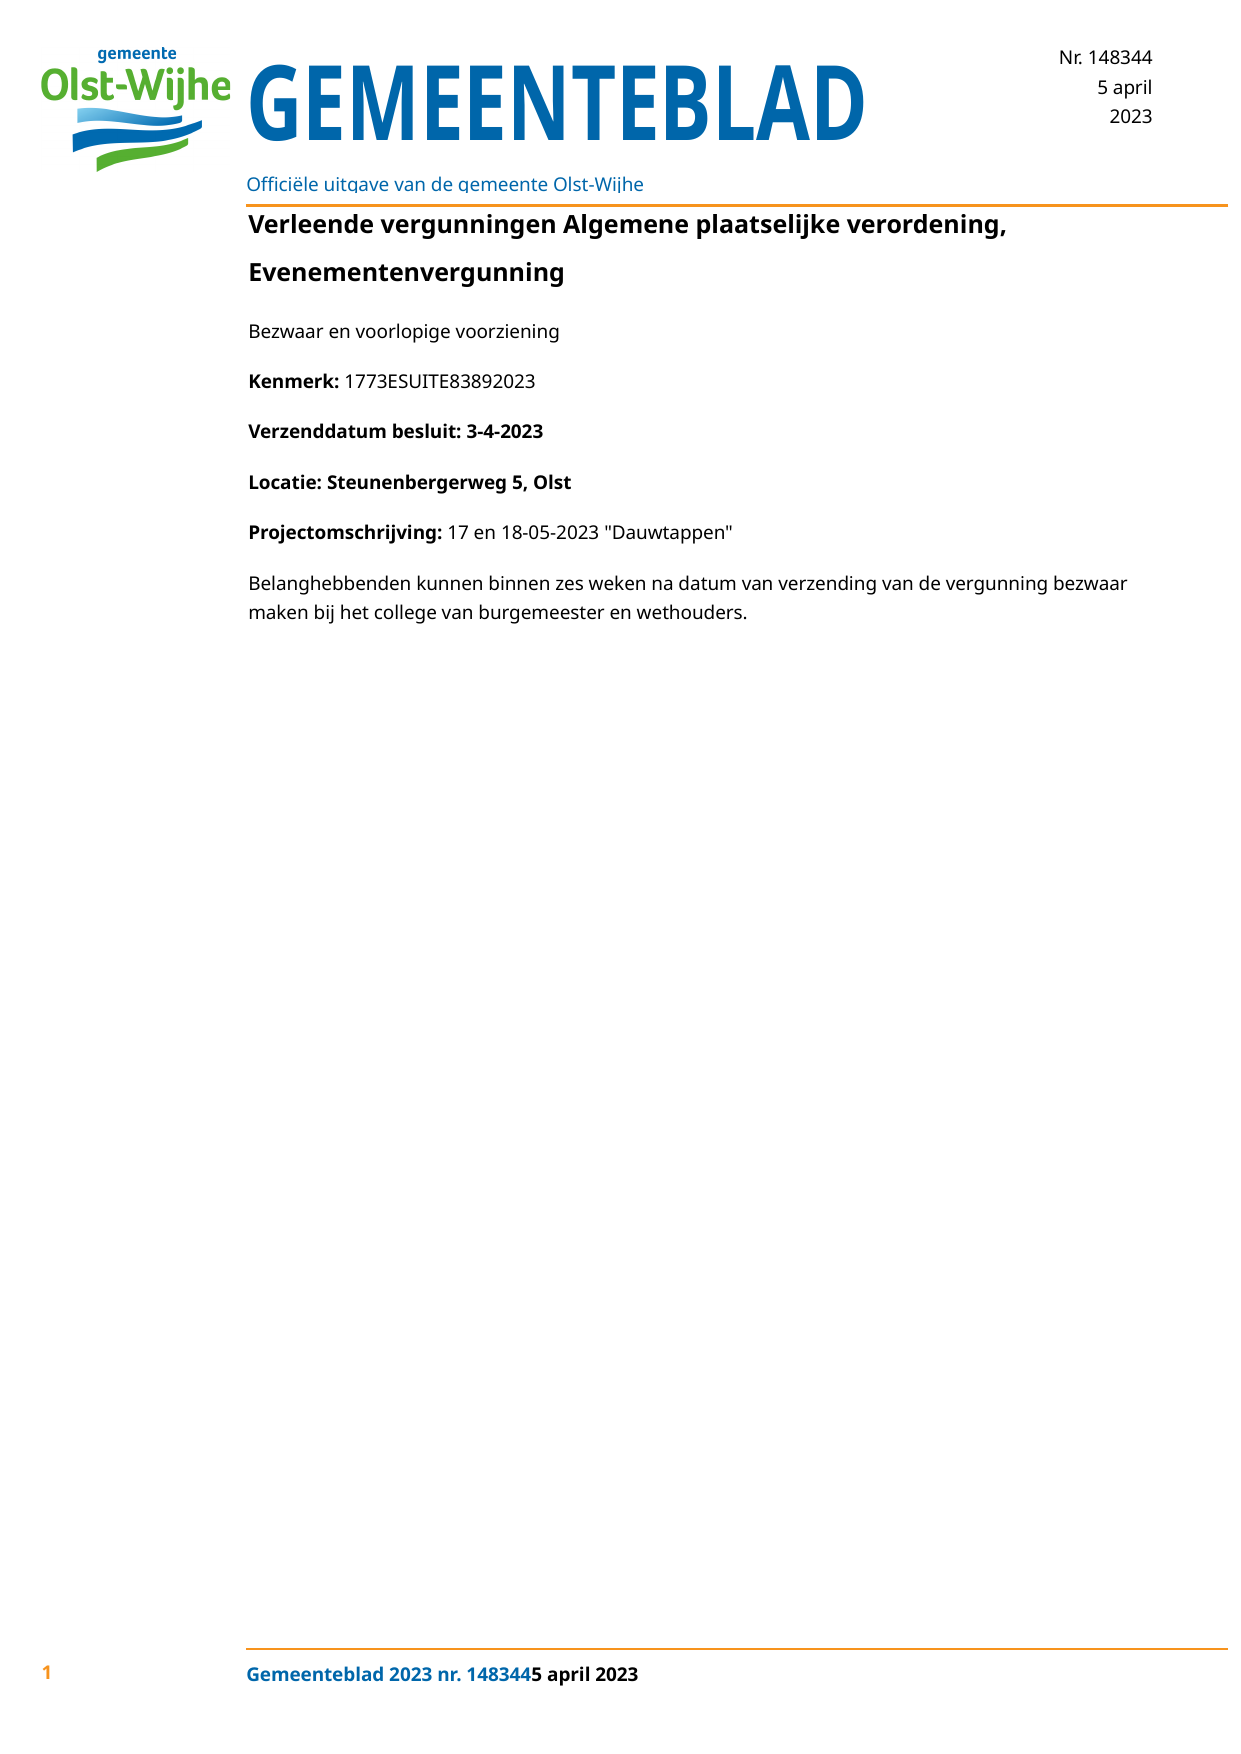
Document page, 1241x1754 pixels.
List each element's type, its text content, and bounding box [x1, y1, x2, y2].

text Locatie: Steunenbergerweg 5, Olst [248, 469, 1152, 495]
text Belanghebbenden kunnen binnen zes weken na datum van verzending van de vergunning bezwaar maken bij het college van burgemeester en wethouders. [248, 570, 1152, 625]
picture [41, 47, 231, 172]
text Kenmerk: 1773ESUITE83892023 [248, 368, 1152, 394]
text Bezwaar en voorlopige voorziening [248, 318, 1152, 344]
text Verzenddatum besluit: 3-4-2023 [248, 419, 1152, 444]
text Projectomschrijving: 17 en 18-05-2023 "Dauwtappen" [248, 519, 1152, 545]
text Verleende vergunningen Algemene plaatselijke verordening, Evenementenvergunning [248, 207, 1152, 288]
